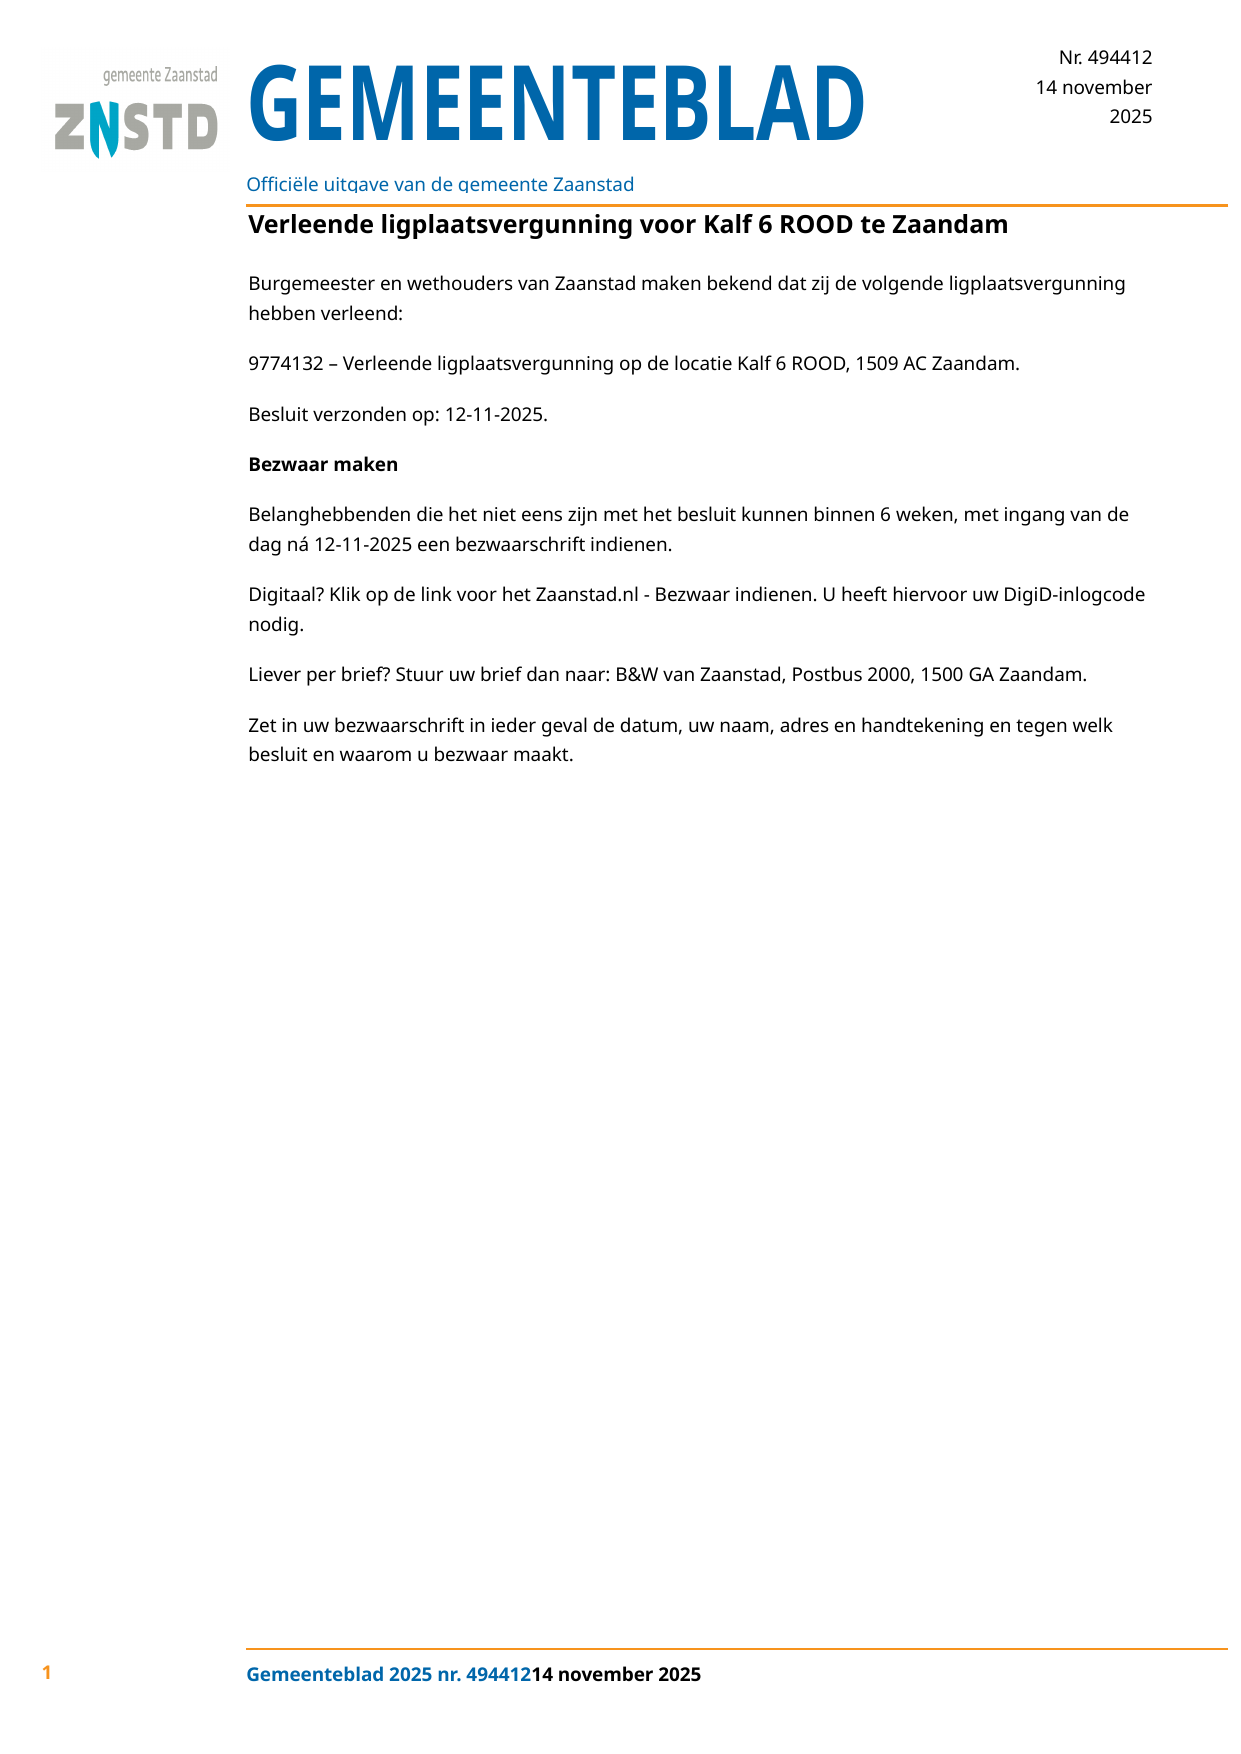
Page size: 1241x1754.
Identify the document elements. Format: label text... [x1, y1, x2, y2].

picture [41, 47, 231, 172]
text Bezwaar maken [248, 451, 1152, 477]
text Zet in uw bezwaarschrift in ieder geval de datum, uw naam, adres en handtekening en tegen welk besluit en waarom u bezwaar maakt. [248, 712, 1152, 767]
text 9774132 – Verleende ligplaatsvergunning op de locatie Kalf 6 ROOD, 1509 AC Zaandam. [248, 350, 1152, 376]
text Liever per brief? Stuur uw brief dan naar: B&W van Zaanstad, Postbus 2000, 1500 GA Zaandam. [248, 662, 1152, 687]
text Digitaal? Klik op de link voor het Zaanstad.nl - Bezwaar indienen. U heeft hiervoor uw DigiD-inlogcode nodig. [248, 582, 1152, 637]
text Burgemeester en wethouders van Zaanstad maken bekend dat zij de volgende ligplaatsvergunning hebben verleend: [248, 270, 1152, 326]
text Besluit verzonden op: 12-11-2025. [248, 401, 1152, 426]
text Verleende ligplaatsvergunning voor Kalf 6 ROOD te Zaandam [248, 207, 1152, 241]
text Belanghebbenden die het niet eens zijn met het besluit kunnen binnen 6 weken, met ingang van de dag ná 12-11-2025 een bezwaarschrift indienen. [248, 502, 1152, 557]
